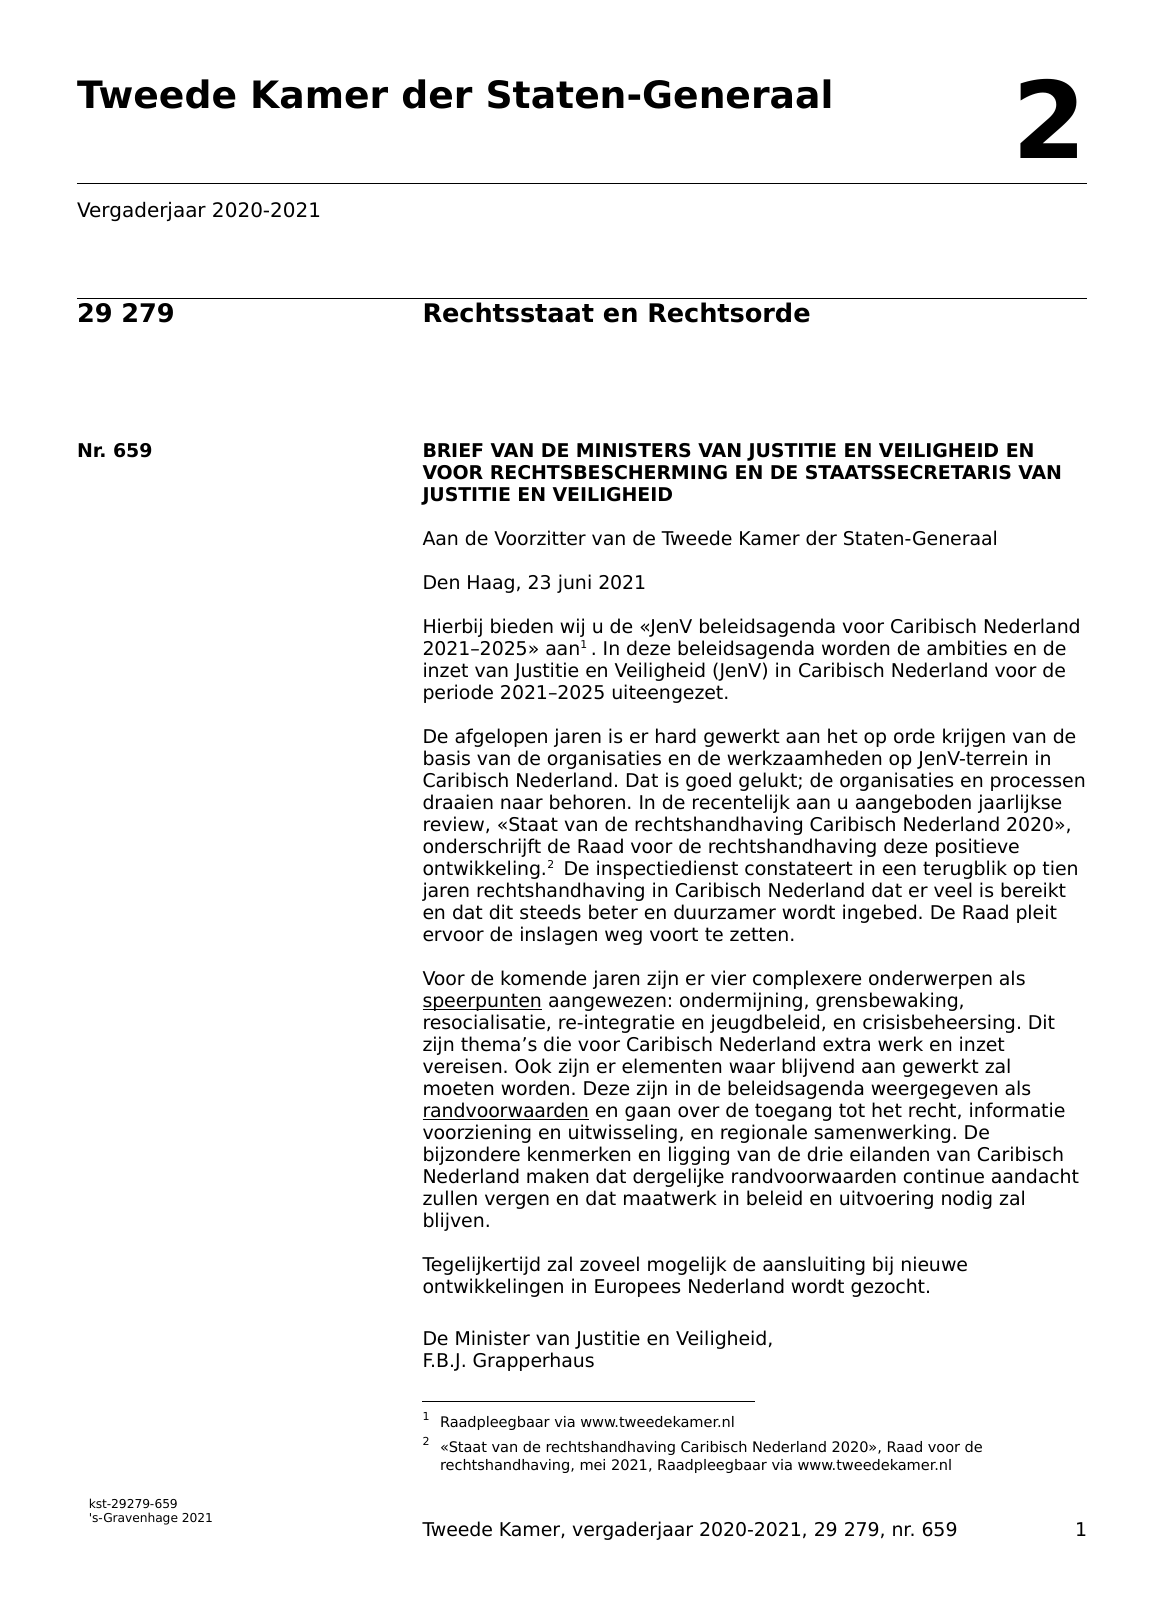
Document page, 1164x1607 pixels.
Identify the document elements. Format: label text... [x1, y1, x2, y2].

text «Staat van de rechtshandhaving Caribisch Nederland 2020», Raad voor de rechtshandhaving, mei 2021, Raadpleegbaar via www.tweedekamer.nl [422, 1435, 1087, 1474]
table_header Tweede Kamer der Staten-Generaal [77, 59, 886, 183]
text De afgelopen jaren is er hard gewerkt aan het op orde krijgen van de basis van de organisaties en de werkzaamheden op JenV-terrein in Caribisch Nederland. Dat is goed gelukt; de organisaties en processen draaien naar behoren. In de recentelijk aan u aangeboden jaarlijkse review, «Staat van de rechtshandhaving Caribisch Nederland 2020», onderschrijft de Raad voor de rechtshandhaving deze positieve ontwikkeling. De inspectiedienst constateert in een terugblik op tien jaren rechtshandhaving in Caribisch Nederland dat er veel is bereikt en dat dit steeds beter en duurzamer wordt ingebed. De Raad pleit ervoor de inslagen weg voort te zetten. [422, 726, 1087, 946]
subtitle Nr. 659 BRIEF VAN DE MINISTERS VAN JUSTITIE EN VEILIGHEID EN VOOR RECHTSBESCHERMING EN DE STAATSSECRETARIS VAN JUSTITIE EN VEILIGHEID [77, 440, 1087, 506]
subtitle 29 279 Rechtsstaat en Rechtsorde [77, 299, 1087, 329]
text Aan de Voorzitter van de Tweede Kamer der Staten-Generaal [422, 528, 1087, 550]
text Den Haag, 23 juni 2021 [422, 572, 1087, 594]
text Raadpleegbaar via www.tweedekamer.nl [422, 1410, 1087, 1432]
table_header 2 [886, 59, 1087, 183]
text kst-29279-659 [88, 1497, 323, 1511]
text De Minister van Justitie en Veiligheid, F.B.J. Grapperhaus [422, 1328, 1087, 1372]
text Voor de komende jaren zijn er vier complexere onderwerpen als speerpunten aangewezen: ondermijning, grensbewaking, resocialisatie, re-integratie en jeugdbeleid, en crisisbeheersing. Dit zijn thema’s die voor Caribisch Nederland extra werk en inzet vereisen. Ook zijn er elementen waar blijvend aan gewerkt zal moeten worden. Deze zijn in de beleidsagenda weergegeven als randvoorwaarden en gaan over de toegang tot het recht, informatie voorziening en uitwisseling, en regionale samenwerking. De bijzondere kenmerken en ligging van de drie eilanden van Caribisch Nederland maken dat dergelijke randvoorwaarden continue aandacht zullen vergen en dat maatwerk in beleid en uitvoering nodig zal blijven. [422, 968, 1087, 1232]
text Tegelijkertijd zal zoveel mogelijk de aansluiting bij nieuwe ontwikkelingen in Europees Nederland wordt gezocht. [422, 1254, 1087, 1298]
table_cell Vergaderjaar 2020-2021 [77, 184, 1087, 298]
text Hierbij bieden wij u de «JenV beleidsagenda voor Caribisch Nederland 2021–2025» aan. In deze beleidsagenda worden de ambities en de inzet van Justitie en Veiligheid (JenV) in Caribisch Nederland voor de periode 2021–2025 uiteengezet. [422, 616, 1087, 704]
text 's-Gravenhage 2021 [88, 1511, 323, 1525]
